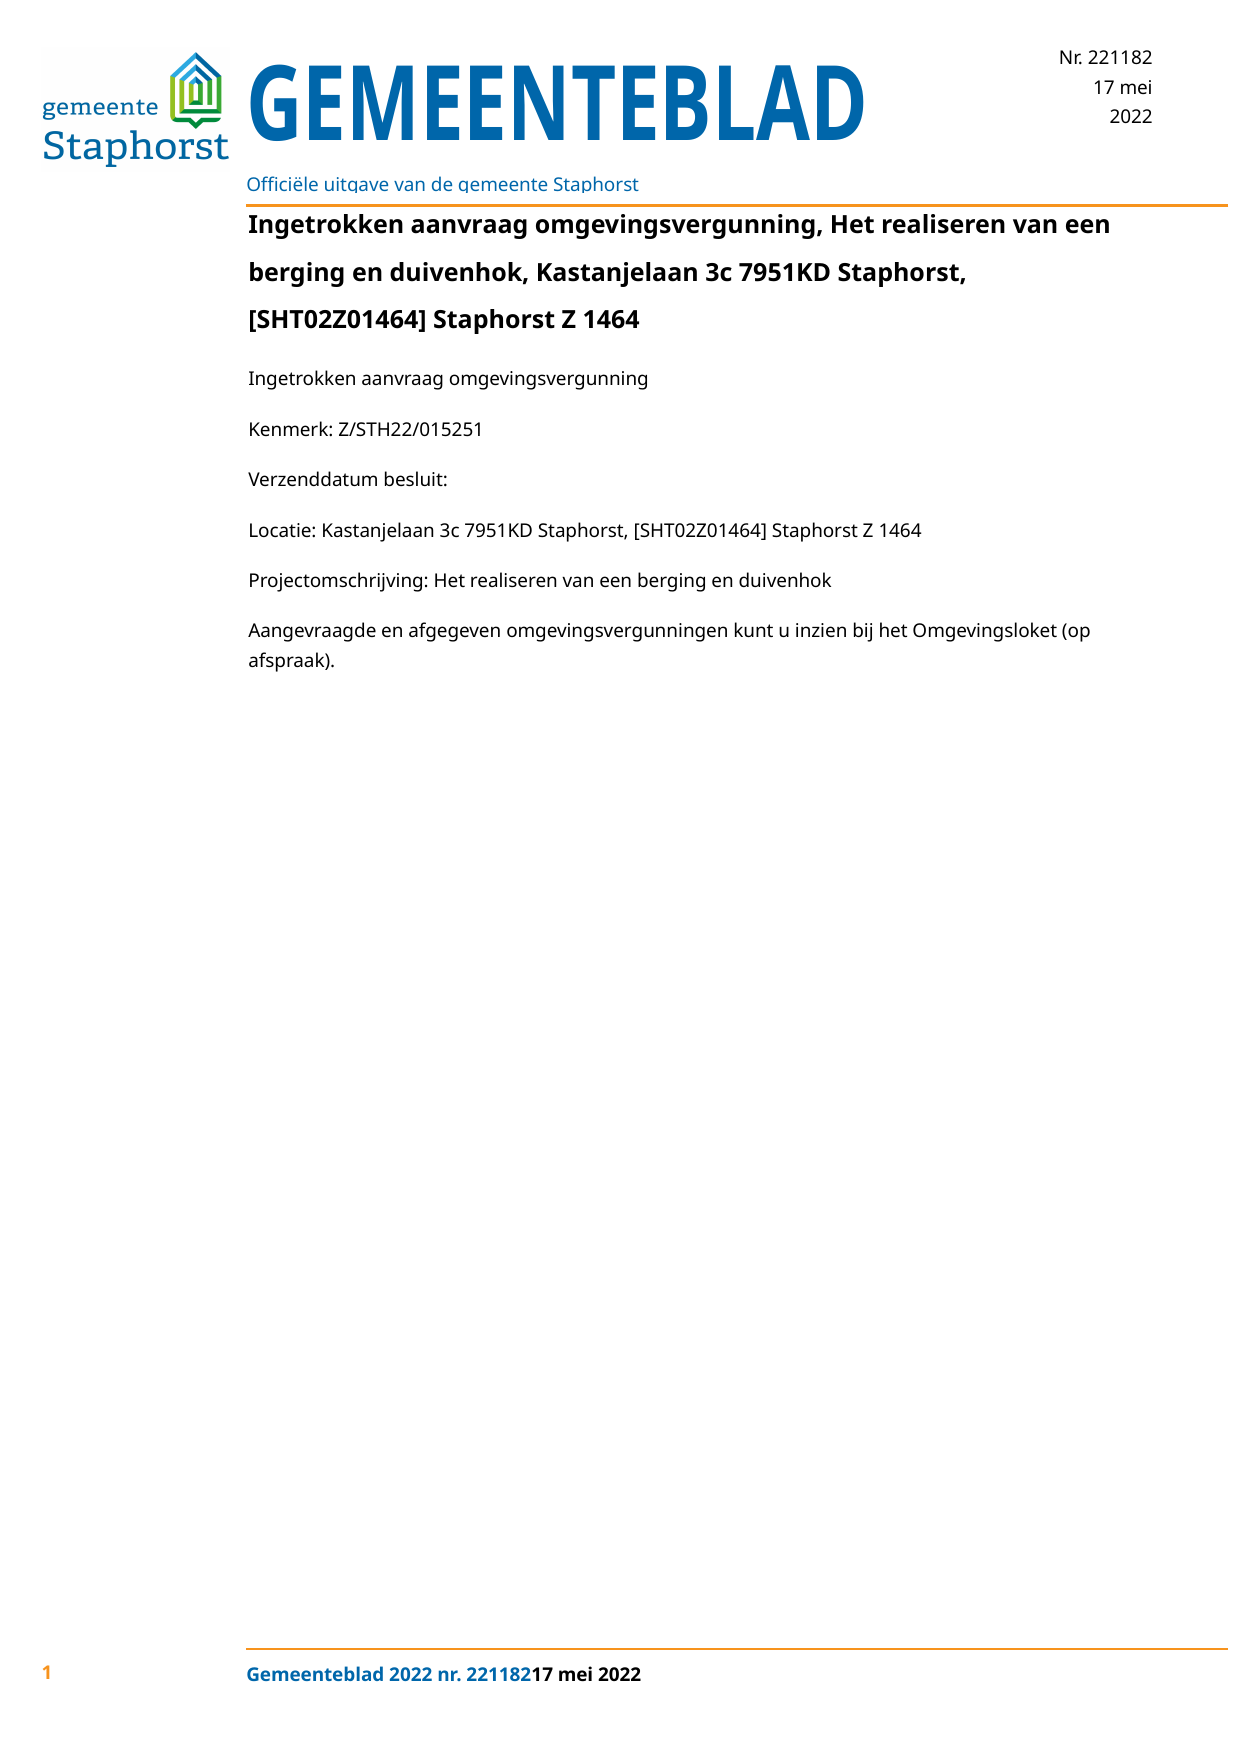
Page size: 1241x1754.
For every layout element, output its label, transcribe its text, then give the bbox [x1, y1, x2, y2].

text Verzenddatum besluit: [248, 466, 1152, 492]
text Kenmerk: Z/STH22/015251 [248, 416, 1152, 442]
text Ingetrokken aanvraag omgevingsvergunning, Het realiseren van een berging en duivenhok, Kastanjelaan 3c 7951KD Staphorst, [SHT02Z01464] Staphorst Z 1464 [248, 207, 1152, 336]
text Locatie: Kastanjelaan 3c 7951KD Staphorst, [SHT02Z01464] Staphorst Z 1464 [248, 517, 1152, 542]
text Projectomschrijving: Het realiseren van een berging en duivenhok [248, 567, 1152, 593]
text Aangevraagde en afgegeven omgevingsvergunningen kunt u inzien bij het Omgevingsloket (op afspraak). [248, 618, 1152, 673]
text Ingetrokken aanvraag omgevingsvergunning [248, 366, 1152, 391]
picture [41, 47, 231, 172]
